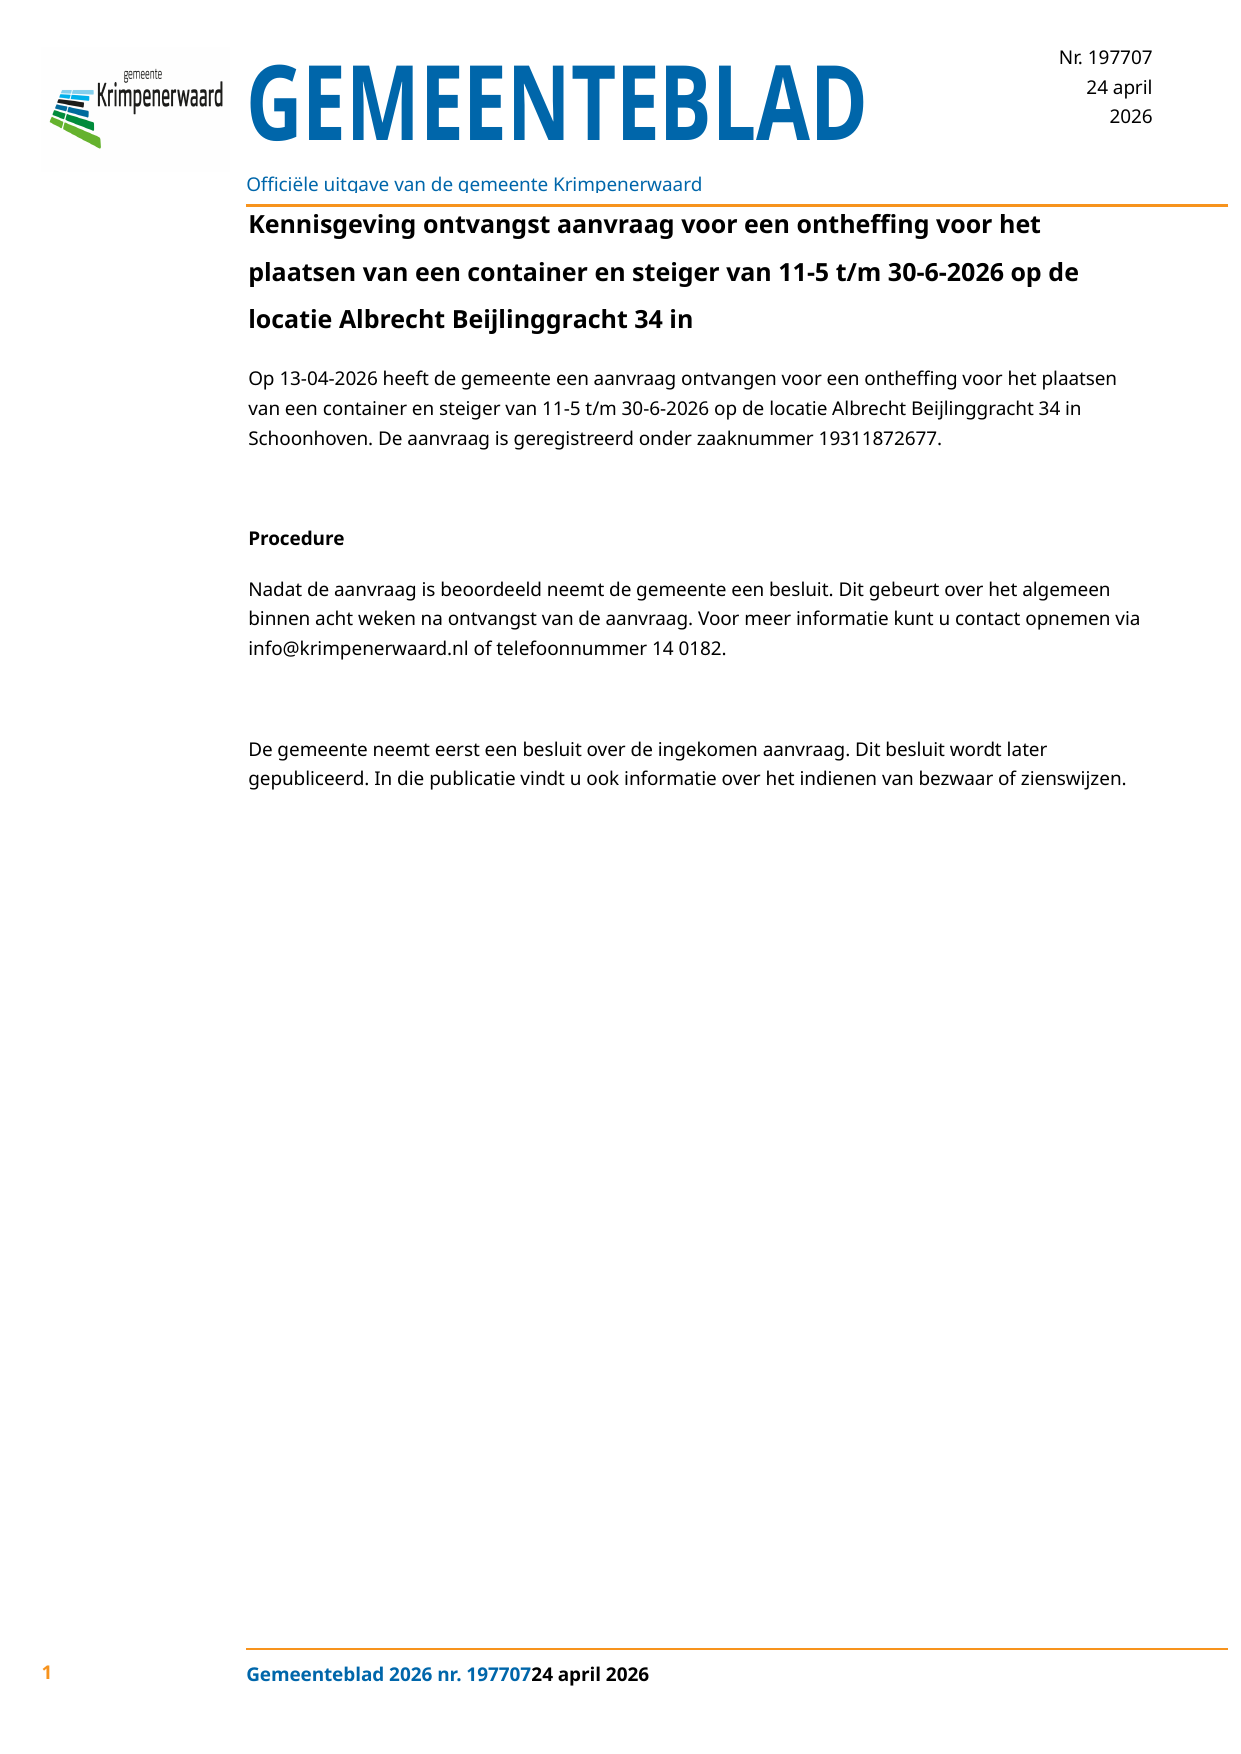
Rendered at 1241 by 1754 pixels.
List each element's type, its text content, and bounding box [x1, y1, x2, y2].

text Nadat de aanvraag is beoordeeld neemt de gemeente een besluit. Dit gebeurt over het algemeen binnen acht weken na ontvangst van de aanvraag. Voor meer informatie kunt u contact opnemen via info@krimpenerwaard.nl of telefoonnummer 14 0182. [248, 576, 1152, 661]
text Op 13-04-2026 heeft de gemeente een aanvraag ontvangen voor een ontheffing voor het plaatsen van een container en steiger van 11-5 t/m 30-6-2026 op de locatie Albrecht Beijlinggracht 34 in Schoonhoven. De aanvraag is geregistreerd onder zaaknummer 19311872677. [248, 366, 1152, 450]
text Kennisgeving ontvangst aanvraag voor een ontheffing voor het plaatsen van een container en steiger van 11-5 t/m 30-6-2026 op de locatie Albrecht Beijlinggracht 34 in [248, 207, 1152, 336]
picture [41, 47, 231, 172]
text Procedure [248, 526, 1152, 551]
text De gemeente neemt eerst een besluit over de ingekomen aanvraag. Dit besluit wordt later gepubliceerd. In die publicatie vindt u ook informatie over het indienen van bezwaar of zienswijzen. [248, 736, 1152, 791]
